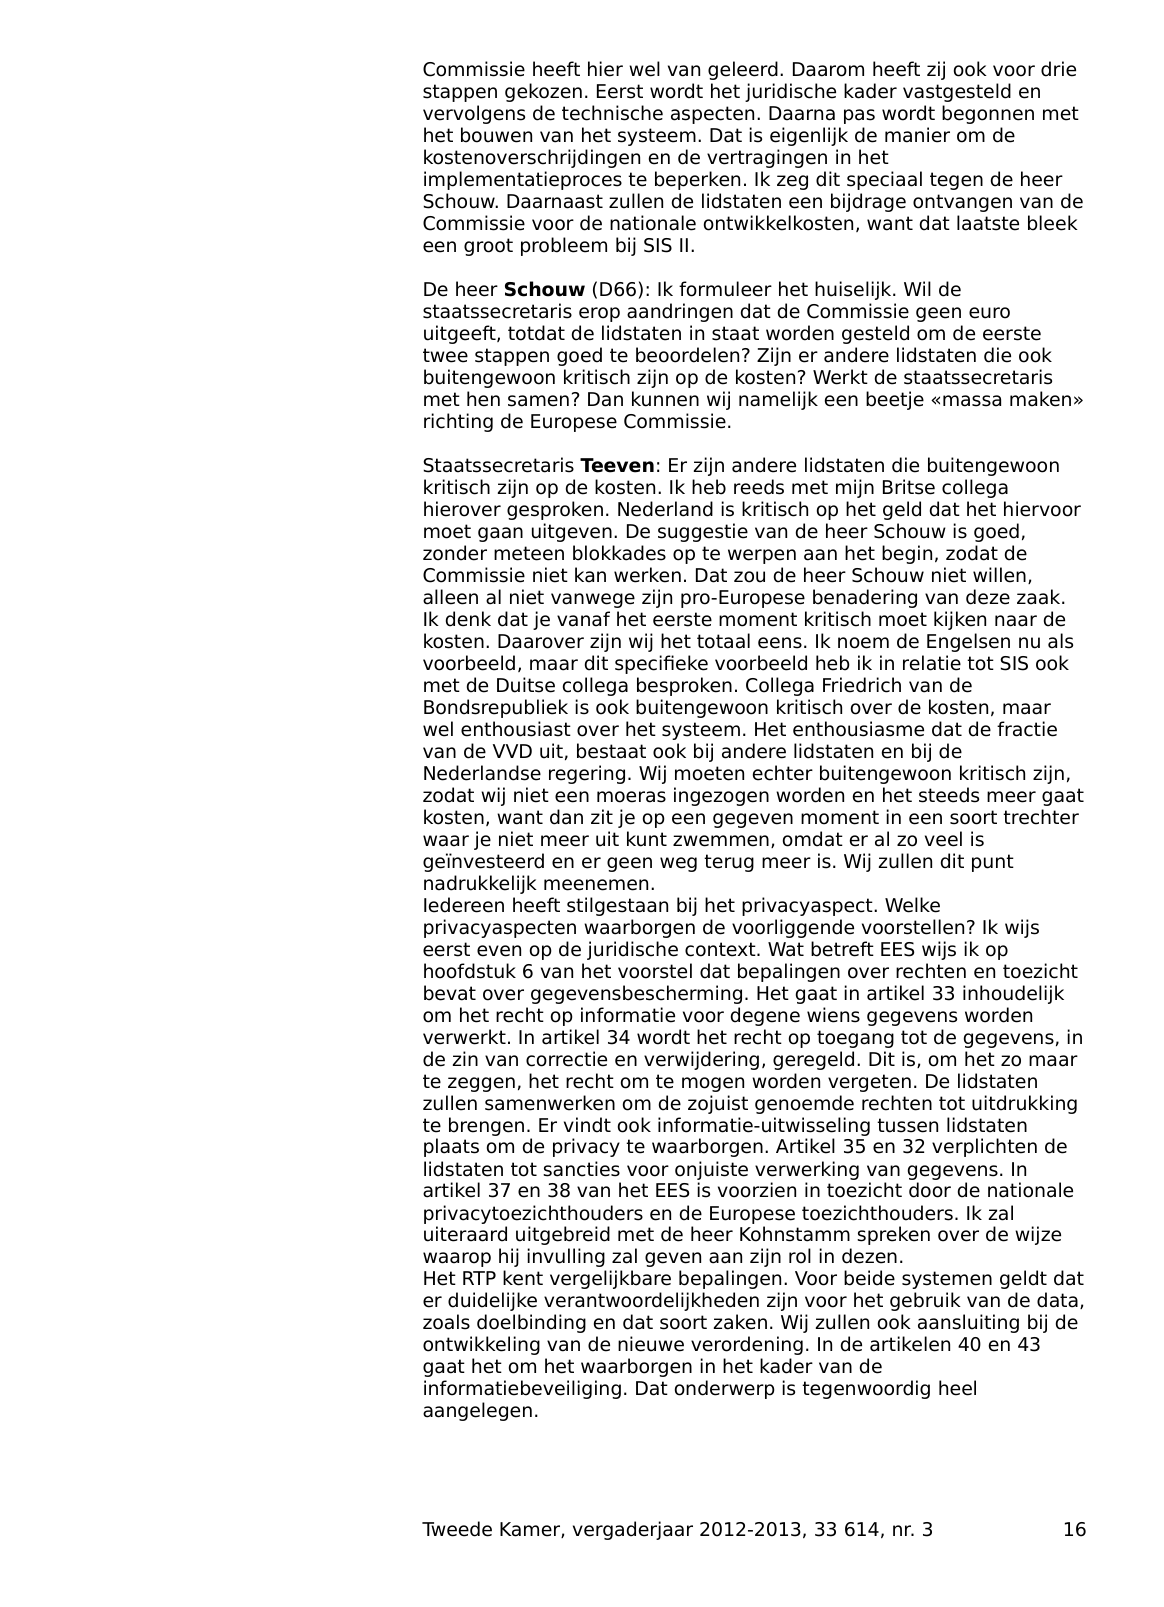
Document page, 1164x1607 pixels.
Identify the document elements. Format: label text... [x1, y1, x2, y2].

text Het RTP kent vergelijkbare bepalingen. Voor beide systemen geldt dat er duidelijke verantwoordelijkheden zijn voor het gebruik van de data, zoals doelbinding en dat soort zaken. Wij zullen ook aansluiting bij de ontwikkeling van de nieuwe verordening. In de artikelen 40 en 43 gaat het om het waarborgen in het kader van de informatiebeveiliging. Dat onderwerp is tegenwoordig heel aangelegen. [422, 1268, 1087, 1422]
text Staatssecretaris Teeven: Er zijn andere lidstaten die buitengewoon kritisch zijn op de kosten. Ik heb reeds met mijn Britse collega hierover gesproken. Nederland is kritisch op het geld dat het hiervoor moet gaan uitgeven. De suggestie van de heer Schouw is goed, zonder meteen blokkades op te werpen aan het begin, zodat de Commissie niet kan werken. Dat zou de heer Schouw niet willen, alleen al niet vanwege zijn pro-Europese benadering van deze zaak. Ik denk dat je vanaf het eerste moment kritisch moet kijken naar de kosten. Daarover zijn wij het totaal eens. Ik noem de Engelsen nu als voorbeeld, maar dit specifieke voorbeeld heb ik in relatie tot SIS ook met de Duitse collega besproken. Collega Friedrich van de Bondsrepubliek is ook buitengewoon kritisch over de kosten, maar wel enthousiast over het systeem. Het enthousiasme dat de fractie van de VVD uit, bestaat ook bij andere lidstaten en bij de Nederlandse regering. Wij moeten echter buitengewoon kritisch zijn, zodat wij niet een moeras ingezogen worden en het steeds meer gaat kosten, want dan zit je op een gegeven moment in een soort trechter waar je niet meer uit kunt zwemmen, omdat er al zo veel is geïnvesteerd en er geen weg terug meer is. Wij zullen dit punt nadrukkelijk meenemen. [422, 455, 1087, 895]
text Commissie heeft hier wel van geleerd. Daarom heeft zij ook voor drie stappen gekozen. Eerst wordt het juridische kader vastgesteld en vervolgens de technische aspecten. Daarna pas wordt begonnen met het bouwen van het systeem. Dat is eigenlijk de manier om de kostenoverschrijdingen en de vertragingen in het implementatieproces te beperken. Ik zeg dit speciaal tegen de heer Schouw. Daarnaast zullen de lidstaten een bijdrage ontvangen van de Commissie voor de nationale ontwikkelkosten, want dat laatste bleek een groot probleem bij SIS II. [422, 59, 1087, 257]
text De heer Schouw (D66): Ik formuleer het huiselijk. Wil de staatssecretaris erop aandringen dat de Commissie geen euro uitgeeft, totdat de lidstaten in staat worden gesteld om de eerste twee stappen goed te beoordelen? Zijn er andere lidstaten die ook buitengewoon kritisch zijn op de kosten? Werkt de staatssecretaris met hen samen? Dan kunnen wij namelijk een beetje «massa maken» richting de Europese Commissie. [422, 279, 1087, 433]
text Iedereen heeft stilgestaan bij het privacyaspect. Welke privacyaspecten waarborgen de voorliggende voorstellen? Ik wijs eerst even op de juridische context. Wat betreft EES wijs ik op hoofdstuk 6 van het voorstel dat bepalingen over rechten en toezicht bevat over gegevensbescherming. Het gaat in artikel 33 inhoudelijk om het recht op informatie voor degene wiens gegevens worden verwerkt. In artikel 34 wordt het recht op toegang tot de gegevens, in de zin van correctie en verwijdering, geregeld. Dit is, om het zo maar te zeggen, het recht om te mogen worden vergeten. De lidstaten zullen samenwerken om de zojuist genoemde rechten tot uitdrukking te brengen. Er vindt ook informatie-uitwisseling tussen lidstaten plaats om de privacy te waarborgen. Artikel 35 en 32 verplichten de lidstaten tot sancties voor onjuiste verwerking van gegevens. In artikel 37 en 38 van het EES is voorzien in toezicht door de nationale privacytoezichthouders en de Europese toezichthouders. Ik zal uiteraard uitgebreid met de heer Kohnstamm spreken over de wijze waarop hij invulling zal geven aan zijn rol in dezen. [422, 895, 1087, 1268]
